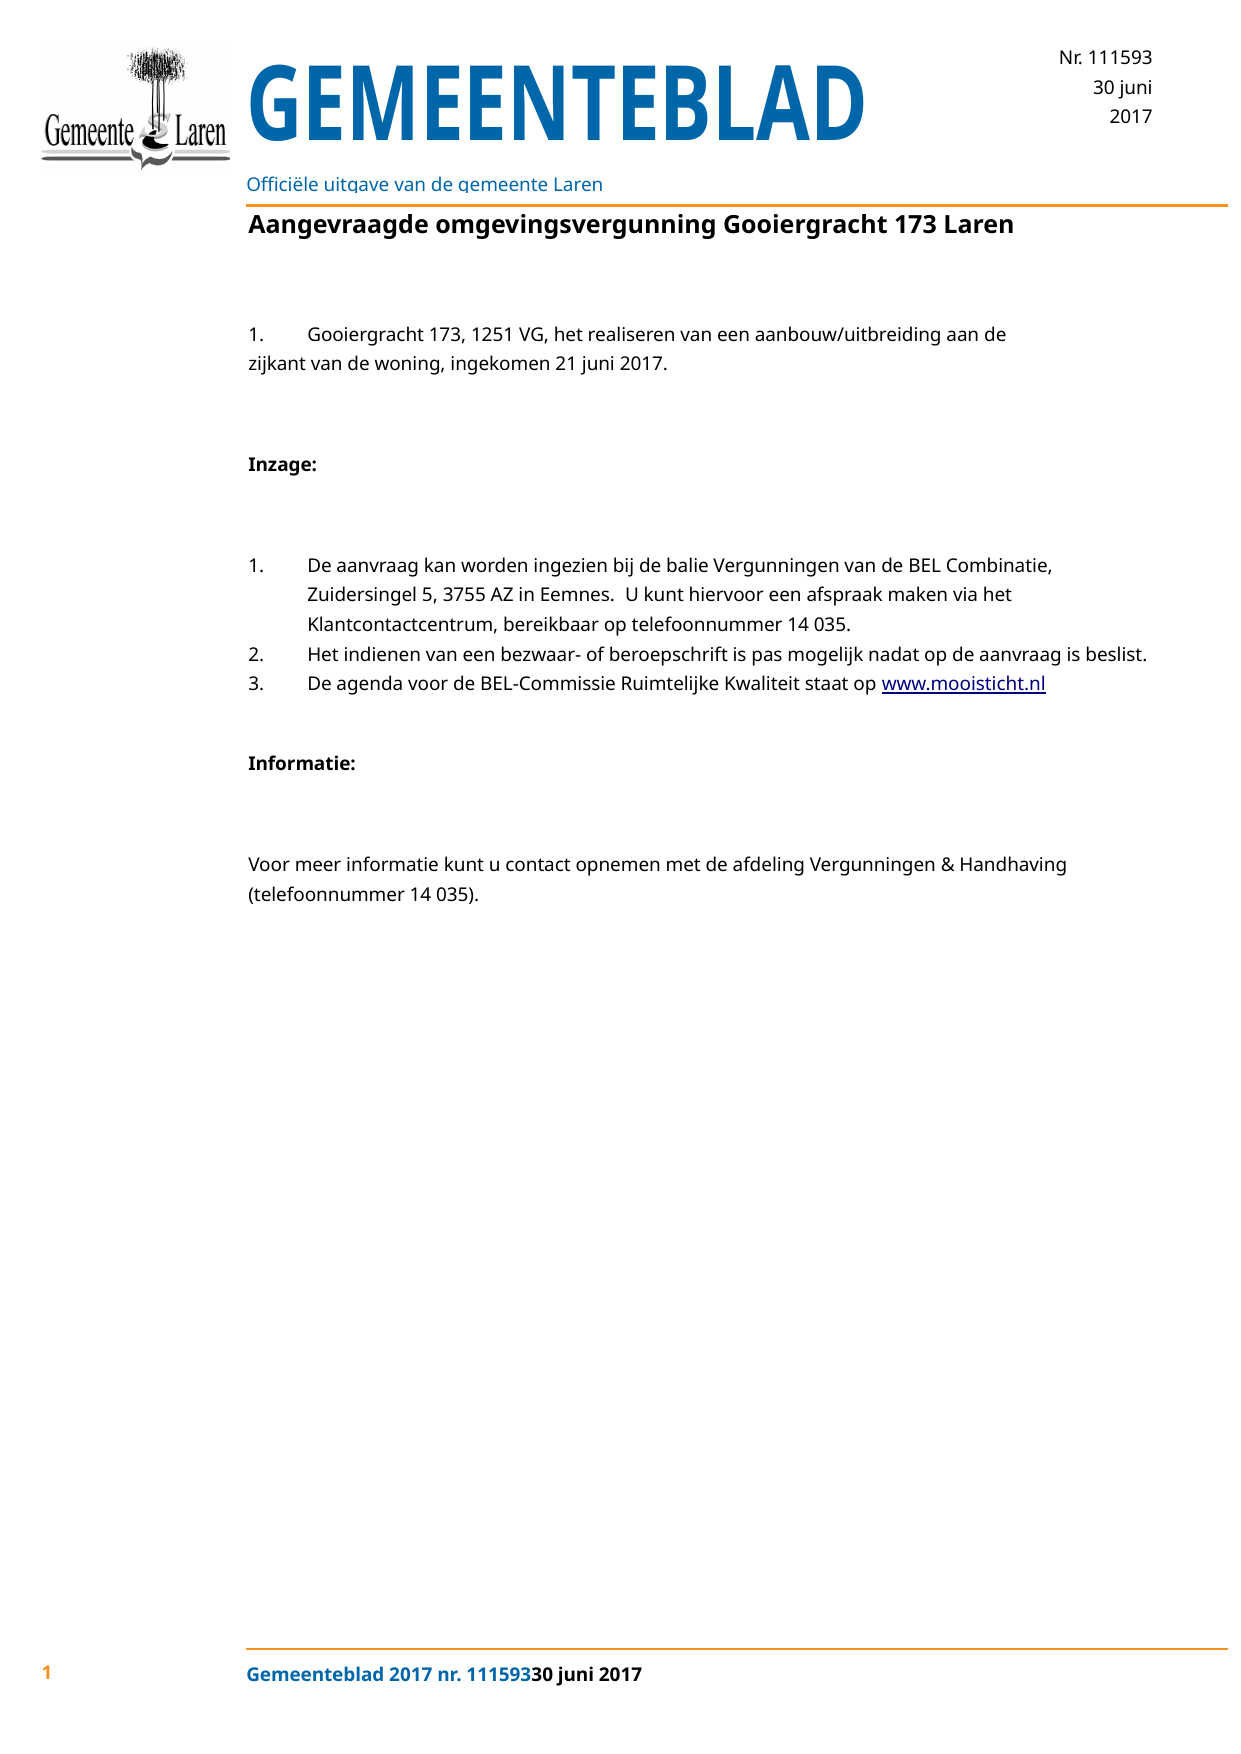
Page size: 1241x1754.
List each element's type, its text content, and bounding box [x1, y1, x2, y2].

list De aanvraag kan worden ingezien bij de balie Vergunningen van de BEL Combinatie, Zuidersingel 5, 3755 AZ in Eemnes. U kunt hiervoor een afspraak maken via het Klantcontactcentrum, bereikbaar op telefoonnummer 14 035. [248, 552, 1152, 637]
list Gooiergracht 173, 1251 VG, het realiseren van een aanbouw/uitbreiding aan de [248, 321, 1152, 346]
picture [41, 47, 231, 172]
list De agenda voor de BEL-Commissie Ruimtelijke Kwaliteit staat op www.mooisticht.nl [248, 670, 1152, 696]
text Aangevraagde omgevingsvergunning Gooiergracht 173 Laren [248, 207, 1152, 241]
list Het indienen van een bezwaar- of beroepschrift is pas mogelijk nadat op de aanvraag is beslist. [248, 641, 1152, 666]
text zijkant van de woning, ingekomen 21 juni 2017. [248, 350, 1152, 376]
text Inzage: [248, 451, 1152, 477]
text Voor meer informatie kunt u contact opnemen met de afdeling Vergunningen & Handhaving (telefoonnummer 14 035). [248, 851, 1152, 906]
text Informatie: [248, 750, 1152, 776]
